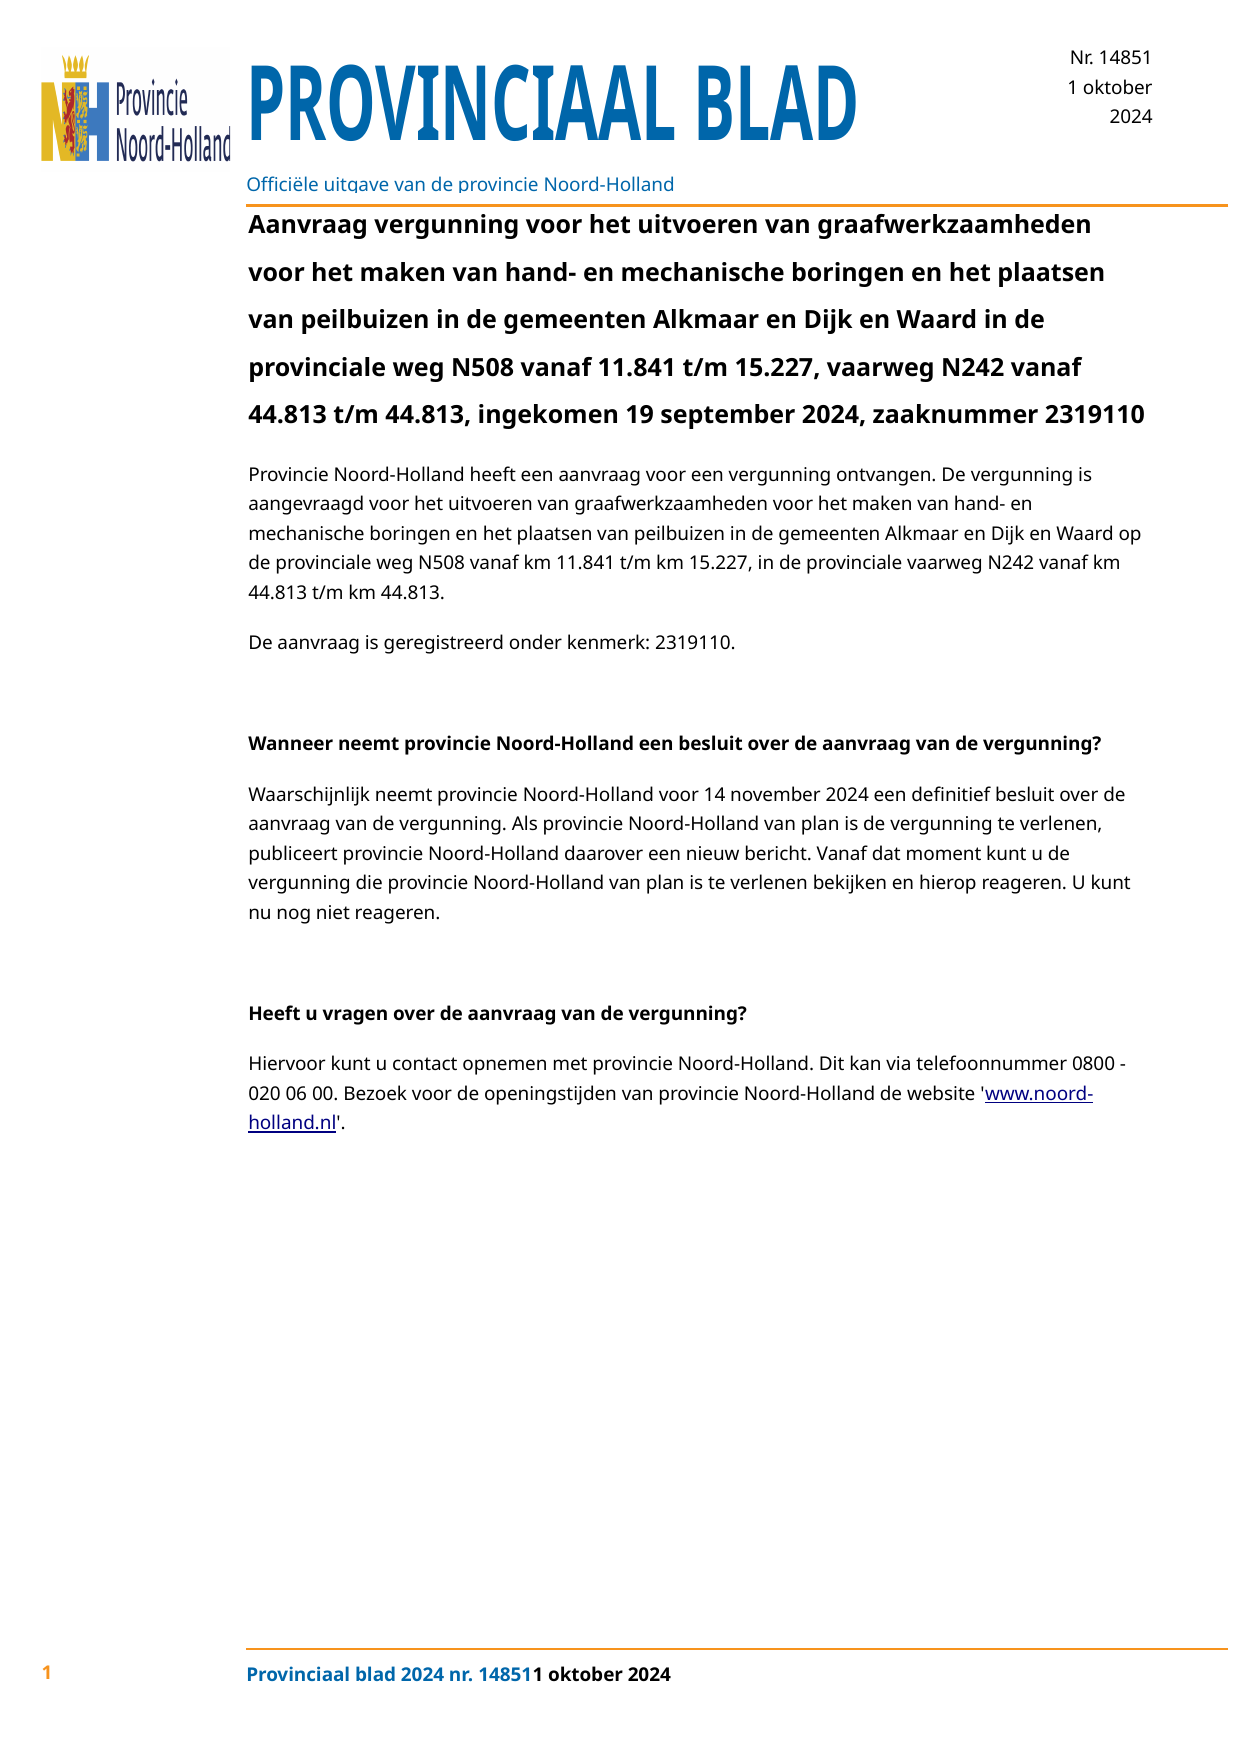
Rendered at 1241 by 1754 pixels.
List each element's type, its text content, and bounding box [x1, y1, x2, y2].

text Wanneer neemt provincie Noord-Holland een besluit over de aanvraag van de vergunning? [248, 730, 1152, 756]
text Aanvraag vergunning voor het uitvoeren van graafwerkzaamheden voor het maken van hand- en mechanische boringen en het plaatsen van peilbuizen in de gemeenten Alkmaar en Dijk en Waard in de provinciale weg N508 vanaf 11.841 t/m 15.227, vaarweg N242 vanaf 44.813 t/m 44.813, ingekomen 19 september 2024, zaaknummer 2319110 [248, 207, 1152, 431]
text Heeft u vragen over de aanvraag van de vergunning? [248, 1000, 1152, 1026]
text Waarschijnlijk neemt provincie Noord-Holland voor 14 november 2024 een definitief besluit over de aanvraag van de vergunning. Als provincie Noord-Holland van plan is de vergunning te verlenen, publiceert provincie Noord-Holland daarover een nieuw bericht. Vanaf dat moment kunt u de vergunning die provincie Noord-Holland van plan is te verlenen bekijken en hierop reageren. U kunt nu nog niet reageren. [248, 781, 1152, 925]
text De aanvraag is geregistreerd onder kenmerk: 2319110. [248, 629, 1152, 655]
text Hiervoor kunt u contact opnemen met provincie Noord-Holland. Dit kan via telefoonnummer 0800 - 020 06 00. Bezoek voor de openingstijden van provincie Noord-Holland de website 'www.noord-holland.nl'. [248, 1050, 1152, 1135]
text Provincie Noord-Holland heeft een aanvraag voor een vergunning ontvangen. De vergunning is aangevraagd voor het uitvoeren van graafwerkzaamheden voor het maken van hand- en mechanische boringen en het plaatsen van peilbuizen in de gemeenten Alkmaar en Dijk en Waard op de provinciale weg N508 vanaf km 11.841 t/m km 15.227, in de provinciale vaarweg N242 vanaf km 44.813 t/m km 44.813. [248, 461, 1152, 605]
picture [41, 47, 231, 172]
